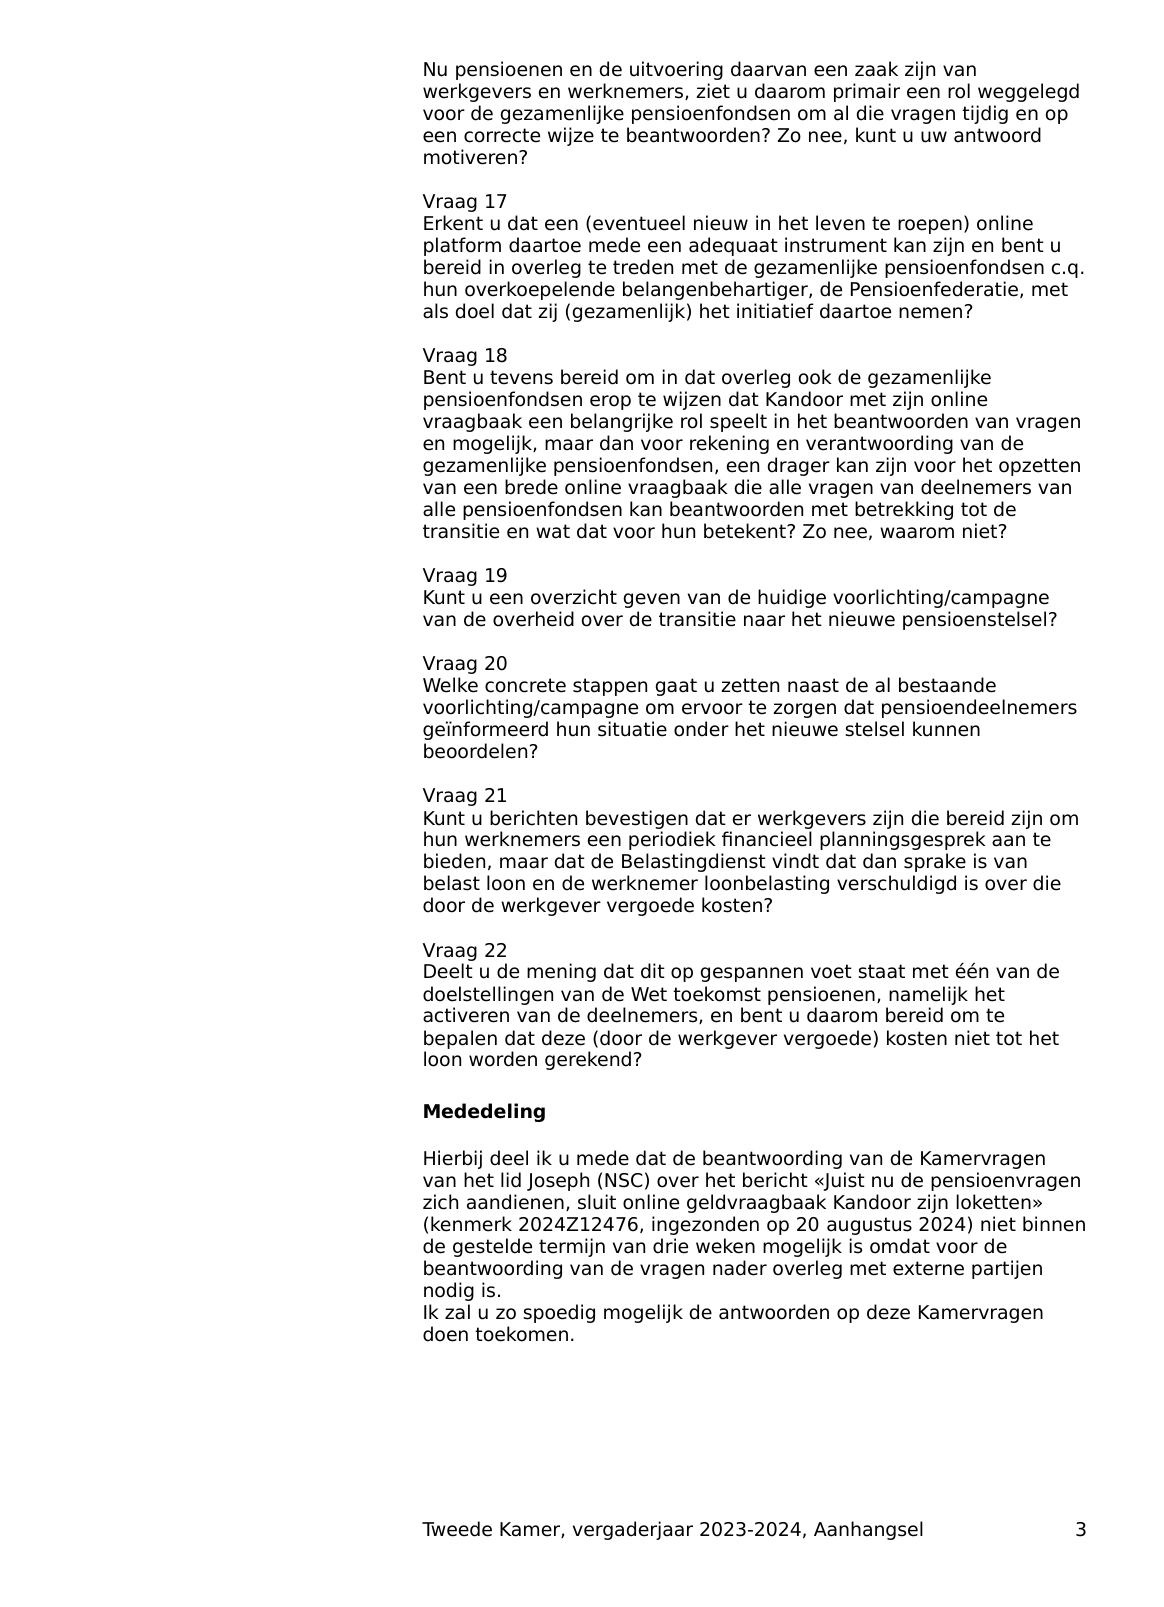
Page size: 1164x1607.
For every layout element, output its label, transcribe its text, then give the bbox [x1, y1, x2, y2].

text Welke concrete stappen gaat u zetten naast de al bestaande voorlichting/campagne om ervoor te zorgen dat pensioendeelnemers geïnformeerd hun situatie onder het nieuwe stelsel kunnen beoordelen? [422, 675, 1087, 763]
text Bent u tevens bereid om in dat overleg ook de gezamenlijke pensioenfondsen erop te wijzen dat Kandoor met zijn online vraagbaak een belangrijke rol speelt in het beantwoorden van vragen en mogelijk, maar dan voor rekening en verantwoording van de gezamenlijke pensioenfondsen, een drager kan zijn voor het opzetten van een brede online vraagbaak die alle vragen van deelnemers van alle pensioenfondsen kan beantwoorden met betrekking tot de transitie en wat dat voor hun betekent? Zo nee, waarom niet? [422, 367, 1087, 543]
text Erkent u dat een (eventueel nieuw in het leven te roepen) online platform daartoe mede een adequaat instrument kan zijn en bent u bereid in overleg te treden met de gezamenlijke pensioenfondsen c.q. hun overkoepelende belangenbehartiger, de Pensioenfederatie, met als doel dat zij (gezamenlijk) het initiatief daartoe nemen? [422, 213, 1087, 323]
subtitle Mededeling [422, 1101, 1087, 1123]
text Vraag 19 [422, 565, 1087, 587]
text Vraag 21 [422, 785, 1087, 807]
text Kunt u een overzicht geven van de huidige voorlichting/campagne van de overheid over de transitie naar het nieuwe pensioenstelsel? [422, 587, 1087, 631]
text Vraag 17 [422, 191, 1087, 213]
text Vraag 20 [422, 653, 1087, 675]
text Kunt u berichten bevestigen dat er werkgevers zijn die bereid zijn om hun werknemers een periodiek financieel planningsgesprek aan te bieden, maar dat de Belastingdienst vindt dat dan sprake is van belast loon en de werknemer loonbelasting verschuldigd is over die door de werkgever vergoede kosten? [422, 807, 1087, 917]
text Vraag 22 [422, 939, 1087, 961]
text Hierbij deel ik u mede dat de beantwoording van de Kamervragen van het lid Joseph (NSC) over het bericht «Juist nu de pensioenvragen zich aandienen, sluit online geldvraagbaak Kandoor zijn loketten» (kenmerk 2024Z12476, ingezonden op 20 augustus 2024) niet binnen de gestelde termijn van drie weken mogelijk is omdat voor de beantwoording van de vragen nader overleg met externe partijen nodig is. [422, 1148, 1087, 1302]
text Ik zal u zo spoedig mogelijk de antwoorden op deze Kamervragen doen toekomen. [422, 1302, 1087, 1346]
text Nu pensioenen en de uitvoering daarvan een zaak zijn van werkgevers en werknemers, ziet u daarom primair een rol weggelegd voor de gezamenlijke pensioenfondsen om al die vragen tijdig en op een correcte wijze te beantwoorden? Zo nee, kunt u uw antwoord motiveren? [422, 59, 1087, 169]
text Deelt u de mening dat dit op gespannen voet staat met één van de doelstellingen van de Wet toekomst pensioenen, namelijk het activeren van de deelnemers, en bent u daarom bereid om te bepalen dat deze (door de werkgever vergoede) kosten niet tot het loon worden gerekend? [422, 961, 1087, 1071]
text Vraag 18 [422, 345, 1087, 367]
